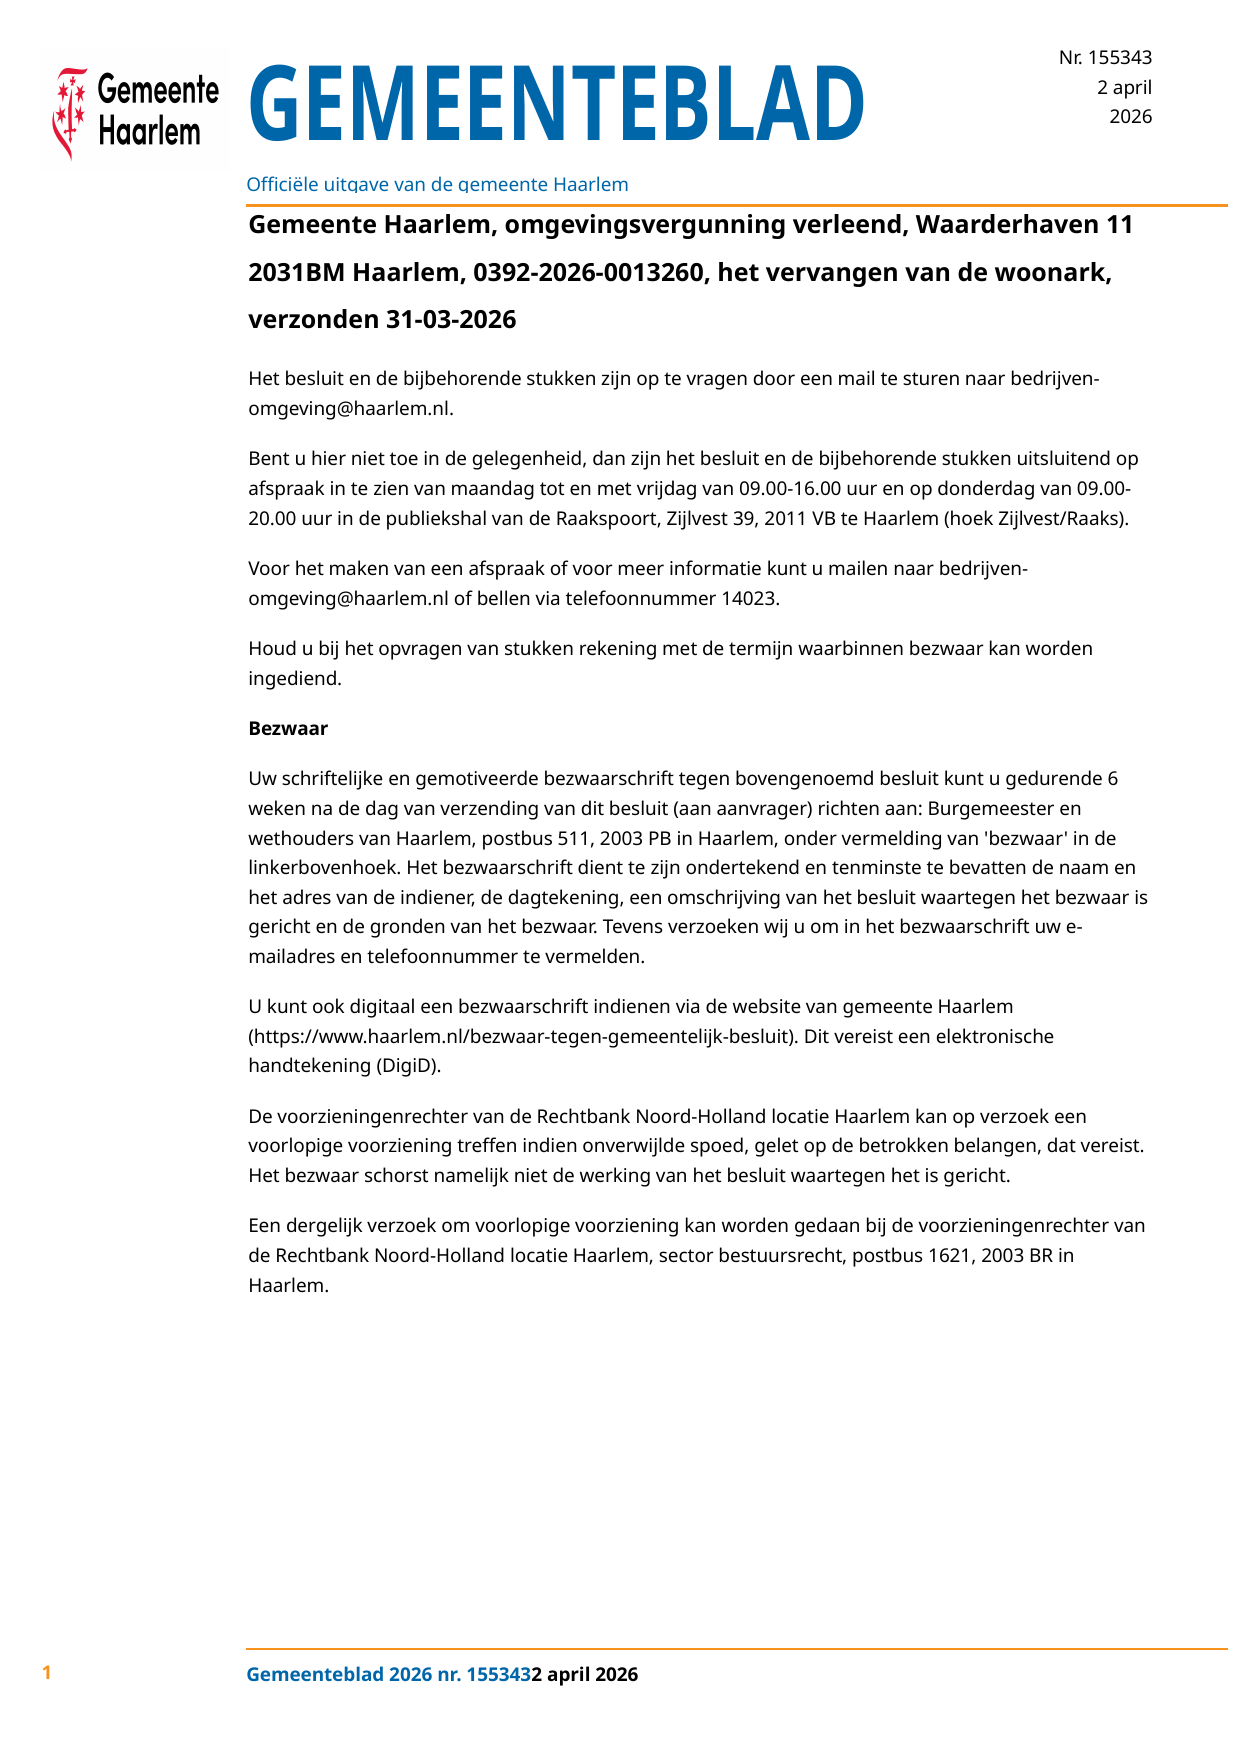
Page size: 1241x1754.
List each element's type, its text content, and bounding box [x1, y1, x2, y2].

text U kunt ook digitaal een bezwaarschrift indienen via de website van gemeente Haarlem (https://www.haarlem.nl/bezwaar-tegen-gemeentelijk-besluit). Dit vereist een elektronische handtekening (DigiD). [248, 993, 1152, 1078]
text Het besluit en de bijbehorende stukken zijn op te vragen door een mail te sturen naar bedrijven-omgeving@haarlem.nl. [248, 366, 1152, 421]
text Een dergelijk verzoek om voorlopige voorziening kan worden gedaan bij de voorzieningenrechter van de Rechtbank Noord-Holland locatie Haarlem, sector bestuursrecht, postbus 1621, 2003 BR in Haarlem. [248, 1213, 1152, 1297]
text Uw schriftelijke en gemotiveerde bezwaarschrift tegen bovengenoemd besluit kunt u gedurende 6 weken na de dag van verzending van dit besluit (aan aanvrager) richten aan: Burgemeester en wethouders van Haarlem, postbus 511, 2003 PB in Haarlem, onder vermelding van 'bezwaar' in de linkerbovenhoek. Het bezwaarschrift dient te zijn ondertekend en tenminste te bevatten de naam en het adres van de indiener, de dagtekening, een omschrijving van het besluit waartegen het bezwaar is gericht en de gronden van het bezwaar. Tevens verzoeken wij u om in het bezwaarschrift uw e-mailadres en telefoonnummer te vermelden. [248, 766, 1152, 969]
text Bent u hier niet toe in de gelegenheid, dan zijn het besluit en de bijbehorende stukken uitsluitend op afspraak in te zien van maandag tot en met vrijdag van 09.00-16.00 uur en op donderdag van 09.00-20.00 uur in de publiekshal van de Raakspoort, Zijlvest 39, 2011 VB te Haarlem (hoek Zijlvest/Raaks). [248, 446, 1152, 530]
text Bezwaar [248, 715, 1152, 741]
text Voor het maken van een afspraak of voor meer informatie kunt u mailen naar bedrijven-omgeving@haarlem.nl of bellen via telefoonnummer 14023. [248, 555, 1152, 610]
text Gemeente Haarlem, omgevingsvergunning verleend, Waarderhaven 11 2031BM Haarlem, 0392-2026-0013260, het vervangen van de woonark, verzonden 31-03-2026 [248, 207, 1152, 336]
picture [41, 47, 231, 172]
text De voorzieningenrechter van de Rechtbank Noord-Holland locatie Haarlem kan op verzoek een voorlopige voorziening treffen indien onverwijlde spoed, gelet op de betrokken belangen, dat vereist. Het bezwaar schorst namelijk niet de werking van het besluit waartegen het is gericht. [248, 1103, 1152, 1188]
text Houd u bij het opvragen van stukken rekening met de termijn waarbinnen bezwaar kan worden ingediend. [248, 635, 1152, 690]
